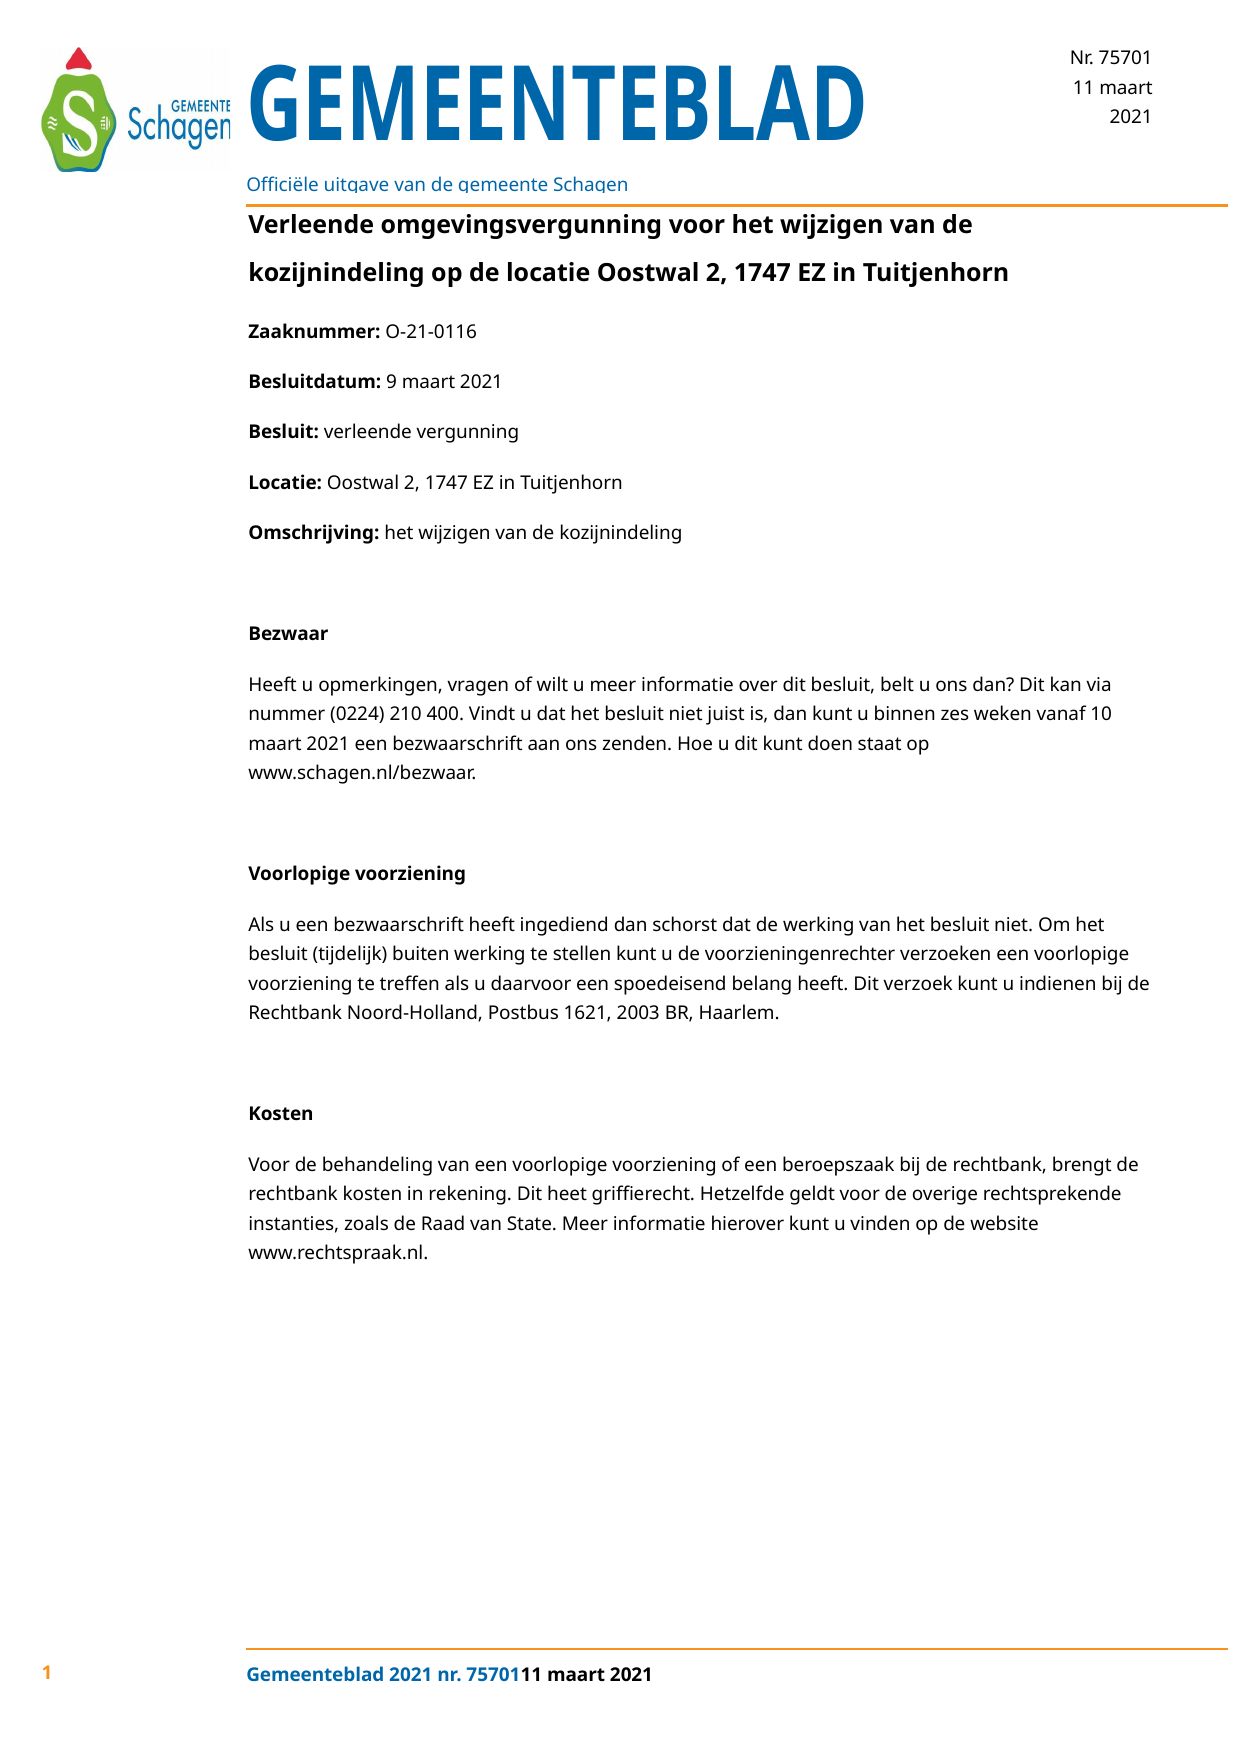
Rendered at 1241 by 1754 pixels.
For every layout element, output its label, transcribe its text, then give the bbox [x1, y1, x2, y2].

text Bezwaar [248, 620, 1152, 646]
text Verleende omgevingsvergunning voor het wijzigen van de kozijnindeling op de locatie Oostwal 2, 1747 EZ in Tuitjenhorn [248, 207, 1152, 288]
text Zaaknummer: O-21-0116 [248, 318, 1152, 344]
text Omschrijving: het wijzigen van de kozijnindeling [248, 519, 1152, 545]
text Als u een bezwaarschrift heeft ingediend dan schorst dat de werking van het besluit niet. Om het besluit (tijdelijk) buiten werking te stellen kunt u de voorzieningenrechter verzoeken een voorlopige voorziening te treffen als u daarvoor een spoedeisend belang heeft. Dit verzoek kunt u indienen bij de Rechtbank Noord-Holland, Postbus 1621, 2003 BR, Haarlem. [248, 911, 1152, 1025]
text Besluit: verleende vergunning [248, 419, 1152, 444]
text Kosten [248, 1100, 1152, 1126]
text Besluitdatum: 9 maart 2021 [248, 368, 1152, 394]
text Voor de behandeling van een voorlopige voorziening of een beroepszaak bij de rechtbank, brengt de rechtbank kosten in rekening. Dit heet griffierecht. Hetzelfde geldt voor de overige rechtsprekende instanties, zoals de Raad van State. Meer informatie hierover kunt u vinden op de website www.rechtspraak.nl. [248, 1151, 1152, 1265]
text Locatie: Oostwal 2, 1747 EZ in Tuitjenhorn [248, 469, 1152, 495]
text Voorlopige voorziening [248, 860, 1152, 886]
text Heeft u opmerkingen, vragen of wilt u meer informatie over dit besluit, belt u ons dan? Dit kan via nummer (0224) 210 400. Vindt u dat het besluit niet juist is, dan kunt u binnen zes weken vanaf 10 maart 2021 een bezwaarschrift aan ons zenden. Hoe u dit kunt doen staat op www.schagen.nl/bezwaar. [248, 671, 1152, 785]
picture [41, 47, 231, 172]
